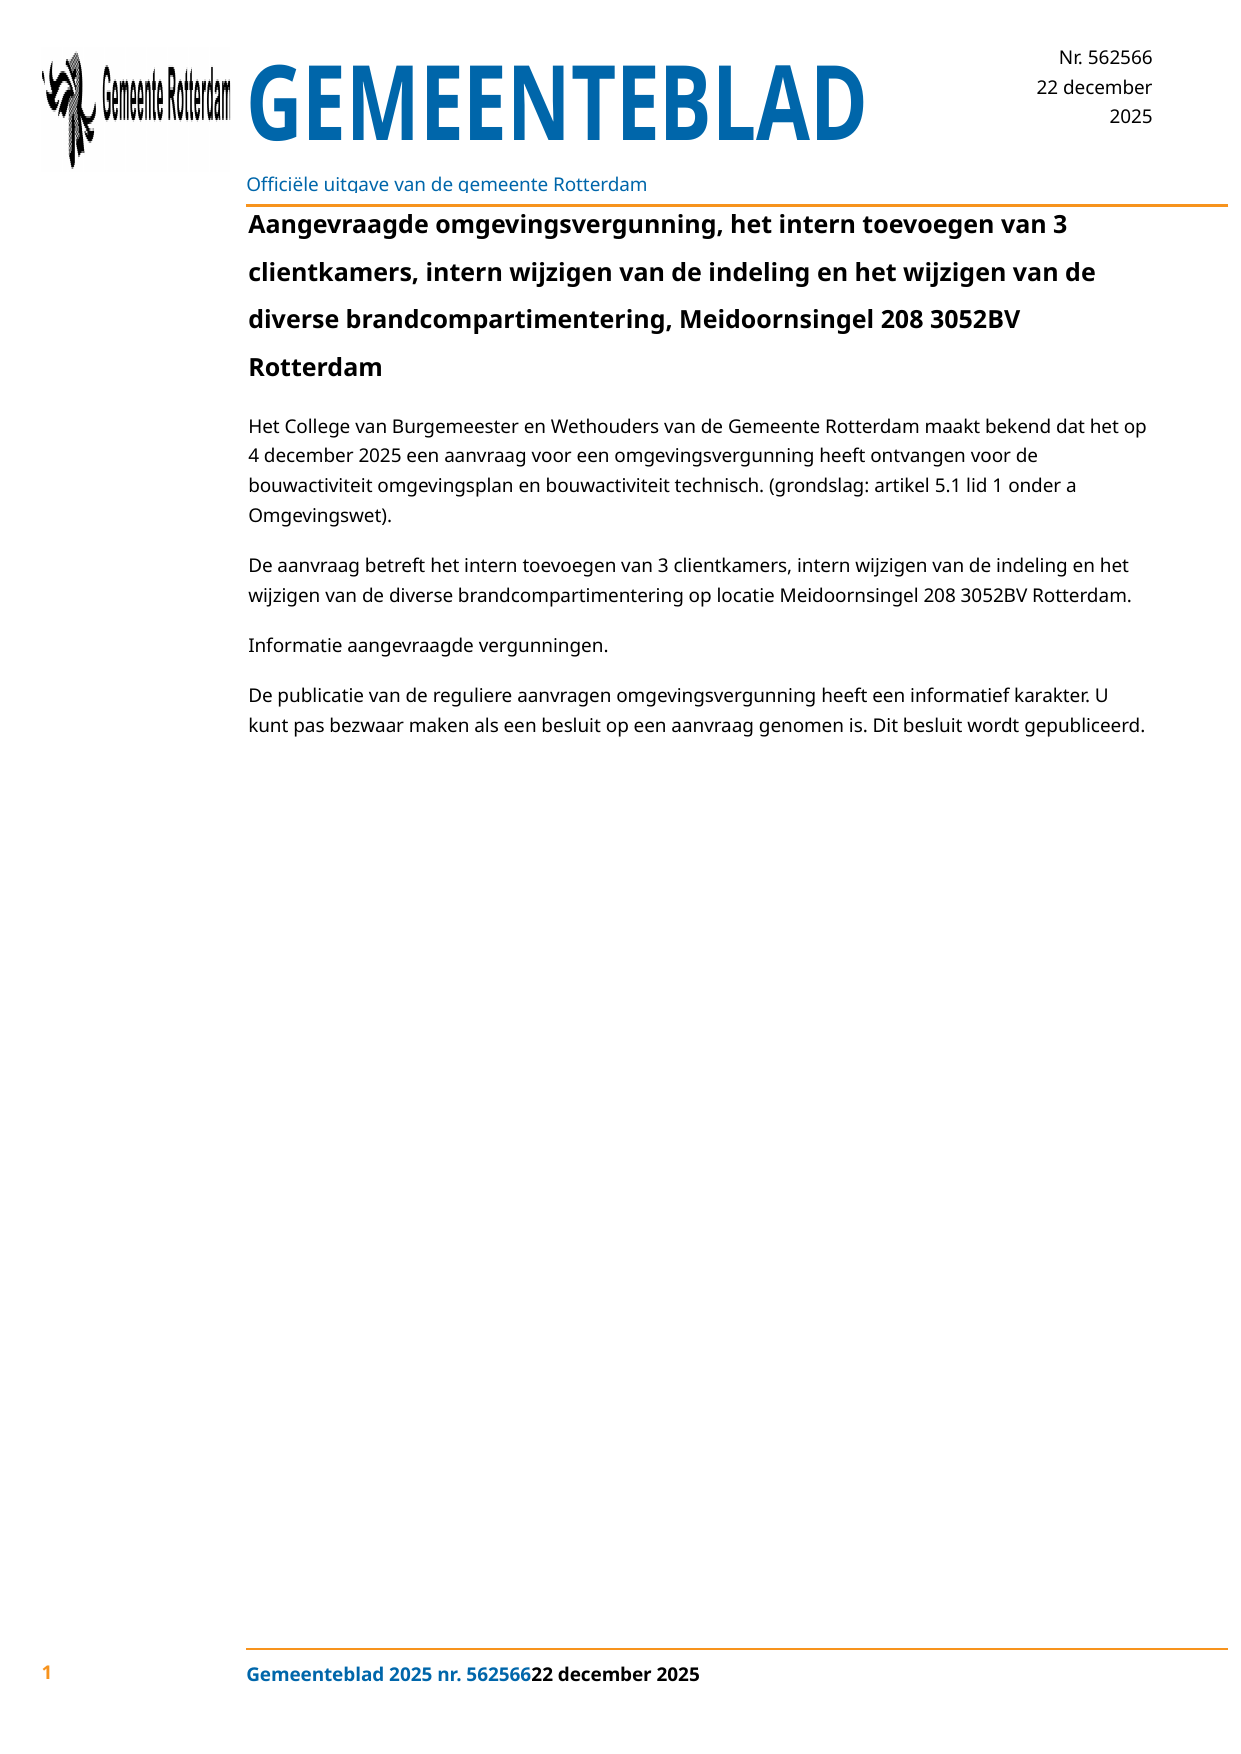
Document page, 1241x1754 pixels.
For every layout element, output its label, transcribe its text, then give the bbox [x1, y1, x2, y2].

text De publicatie van de reguliere aanvragen omgevingsvergunning heeft een informatief karakter. U kunt pas bezwaar maken als een besluit op een aanvraag genomen is. Dit besluit wordt gepubliceerd. [248, 683, 1152, 738]
text Het College van Burgemeester en Wethouders van de Gemeente Rotterdam maakt bekend dat het op 4 december 2025 een aanvraag voor een omgevingsvergunning heeft ontvangen voor de bouwactiviteit omgevingsplan en bouwactiviteit technisch. (grondslag: artikel 5.1 lid 1 onder a Omgevingswet). [248, 413, 1152, 528]
picture [41, 47, 231, 172]
text Aangevraagde omgevingsvergunning, het intern toevoegen van 3 clientkamers, intern wijzigen van de indeling en het wijzigen van de diverse brandcompartimentering, Meidoornsingel 208 3052BV Rotterdam [248, 207, 1152, 384]
text De aanvraag betreft het intern toevoegen van 3 clientkamers, intern wijzigen van de indeling en het wijzigen van de diverse brandcompartimentering op locatie Meidoornsingel 208 3052BV Rotterdam. [248, 552, 1152, 608]
text Informatie aangevraagde vergunningen. [248, 632, 1152, 658]
